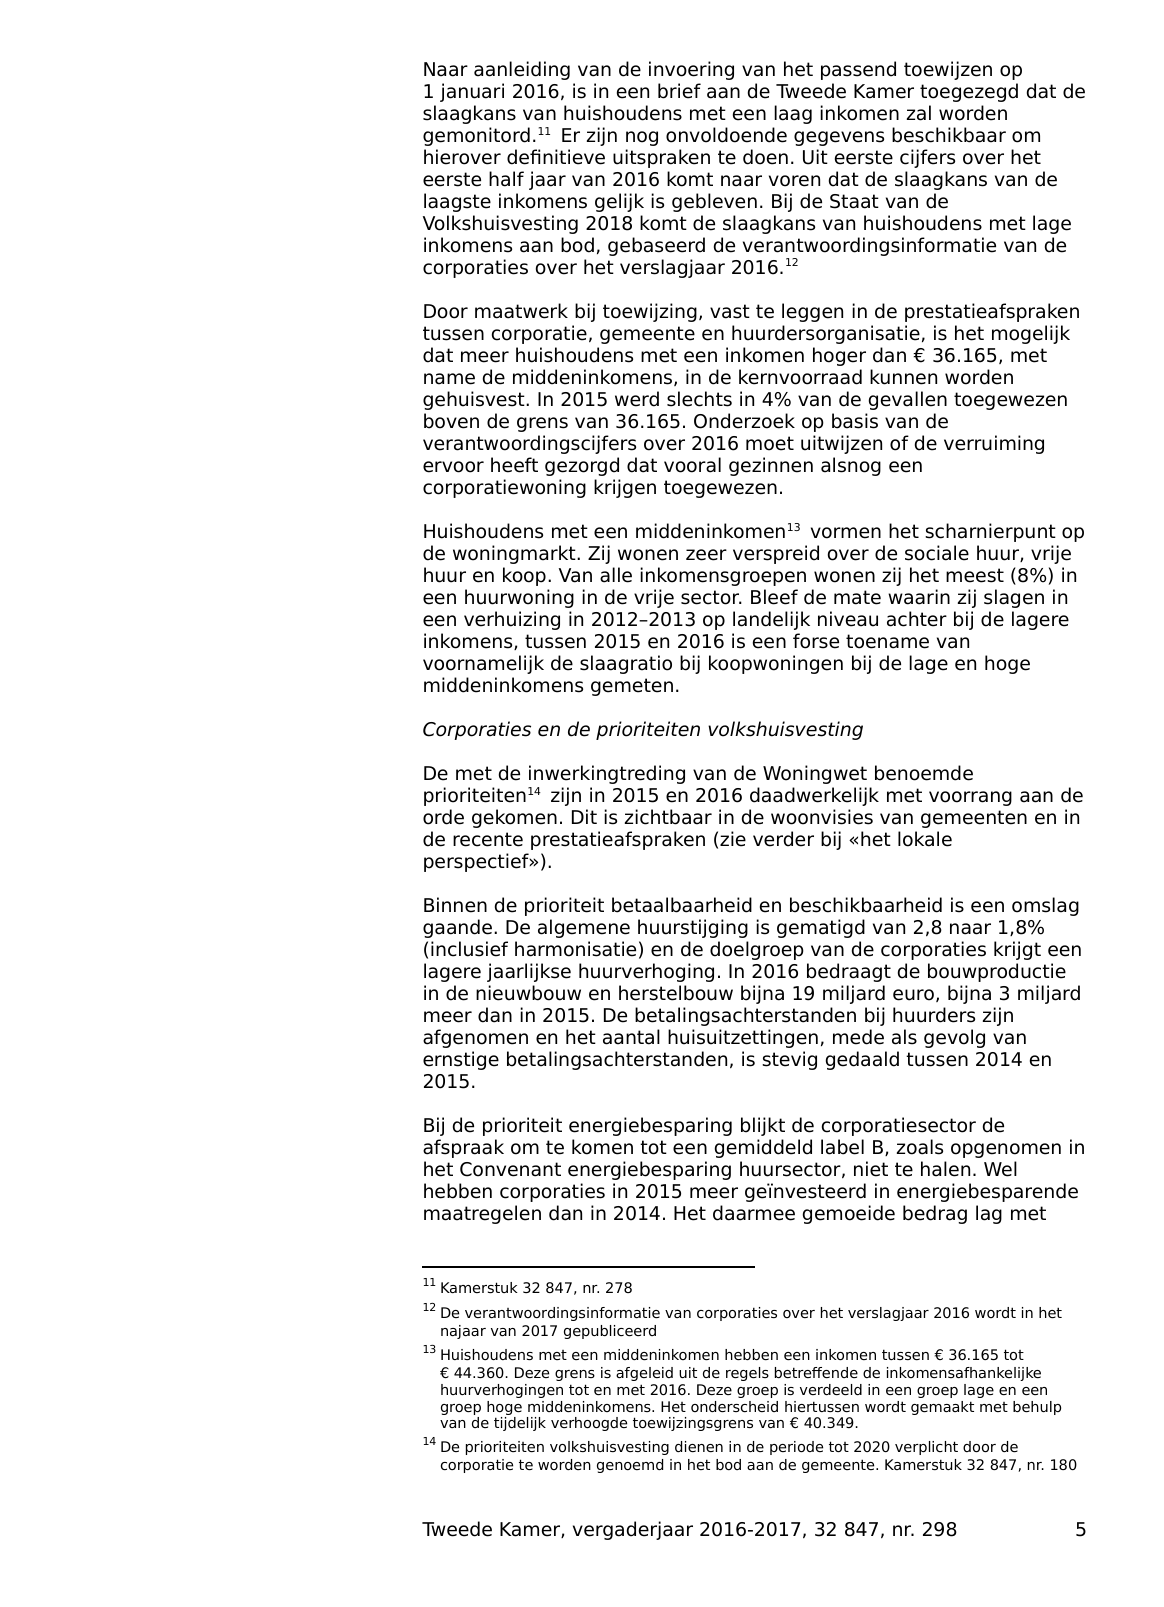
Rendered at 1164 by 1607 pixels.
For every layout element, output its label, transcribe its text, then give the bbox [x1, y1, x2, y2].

text Huishoudens met een middeninkomen vormen het scharnierpunt op de woningmarkt. Zij wonen zeer verspreid over de sociale huur, vrije huur en koop. Van alle inkomensgroepen wonen zij het meest (8%) in een huurwoning in de vrije sector. Bleef de mate waarin zij slagen in een verhuizing in 2012–2013 op landelijk niveau achter bij de lagere inkomens, tussen 2015 en 2016 is een forse toename van voornamelijk de slaagratio bij koopwoningen bij de lage en hoge middeninkomens gemeten. [422, 521, 1087, 697]
text De met de inwerkingtreding van de Woningwet benoemde prioriteiten zijn in 2015 en 2016 daadwerkelijk met voorrang aan de orde gekomen. Dit is zichtbaar in de woonvisies van gemeenten en in de recente prestatieafspraken (zie verder bij «het lokale perspectief»). [422, 763, 1087, 873]
subtitle Corporaties en de prioriteiten volkshuisvesting [422, 719, 1087, 741]
text Binnen de prioriteit betaalbaarheid en beschikbaarheid is een omslag gaande. De algemene huurstijging is gematigd van 2,8 naar 1,8% (inclusief harmonisatie) en de doelgroep van de corporaties krijgt een lagere jaarlijkse huurverhoging. In 2016 bedraagt de bouwproductie in de nieuwbouw en herstelbouw bijna 19 miljard euro, bijna 3 miljard meer dan in 2015. De betalingsachterstanden bij huurders zijn afgenomen en het aantal huisuitzettingen, mede als gevolg van ernstige betalingsachterstanden, is stevig gedaald tussen 2014 en 2015. [422, 895, 1087, 1093]
text Huishoudens met een middeninkomen hebben een inkomen tussen € 36.165 tot € 44.360. Deze grens is afgeleid uit de regels betreffende de inkomensafhankelijke huurverhogingen tot en met 2016. Deze groep is verdeeld in een groep lage en een groep hoge middeninkomens. Het onderscheid hiertussen wordt gemaakt met behulp van de tijdelijk verhoogde toewijzingsgrens van € 40.349. [422, 1343, 1087, 1432]
text Door maatwerk bij toewijzing, vast te leggen in de prestatieafspraken tussen corporatie, gemeente en huurdersorganisatie, is het mogelijk dat meer huishoudens met een inkomen hoger dan € 36.165, met name de middeninkomens, in de kernvoorraad kunnen worden gehuisvest. In 2015 werd slechts in 4% van de gevallen toegewezen boven de grens van 36.165. Onderzoek op basis van de verantwoordingscijfers over 2016 moet uitwijzen of de verruiming ervoor heeft gezorgd dat vooral gezinnen alsnog een corporatiewoning krijgen toegewezen. [422, 301, 1087, 499]
text De verantwoordingsinformatie van corporaties over het verslagjaar 2016 wordt in het najaar van 2017 gepubliceerd [422, 1301, 1087, 1340]
text De prioriteiten volkshuisvesting dienen in de periode tot 2020 verplicht door de corporatie te worden genoemd in het bod aan de gemeente. Kamerstuk 32 847, nr. 180 [422, 1435, 1087, 1474]
text Kamerstuk 32 847, nr. 278 [422, 1276, 1087, 1298]
text Bij de prioriteit energiebesparing blijkt de corporatiesector de afspraak om te komen tot een gemiddeld label B, zoals opgenomen in het Convenant energiebesparing huursector, niet te halen. Wel hebben corporaties in 2015 meer geïnvesteerd in energiebesparende maatregelen dan in 2014. Het daarmee gemoeide bedrag lag met [422, 1115, 1087, 1225]
text Naar aanleiding van de invoering van het passend toewijzen op 1 januari 2016, is in een brief aan de Tweede Kamer toegezegd dat de slaagkans van huishoudens met een laag inkomen zal worden gemonitord. Er zijn nog onvoldoende gegevens beschikbaar om hierover definitieve uitspraken te doen. Uit eerste cijfers over het eerste half jaar van 2016 komt naar voren dat de slaagkans van de laagste inkomens gelijk is gebleven. Bij de Staat van de Volkshuisvesting 2018 komt de slaagkans van huishoudens met lage inkomens aan bod, gebaseerd de verantwoordingsinformatie van de corporaties over het verslagjaar 2016. [422, 59, 1087, 279]
